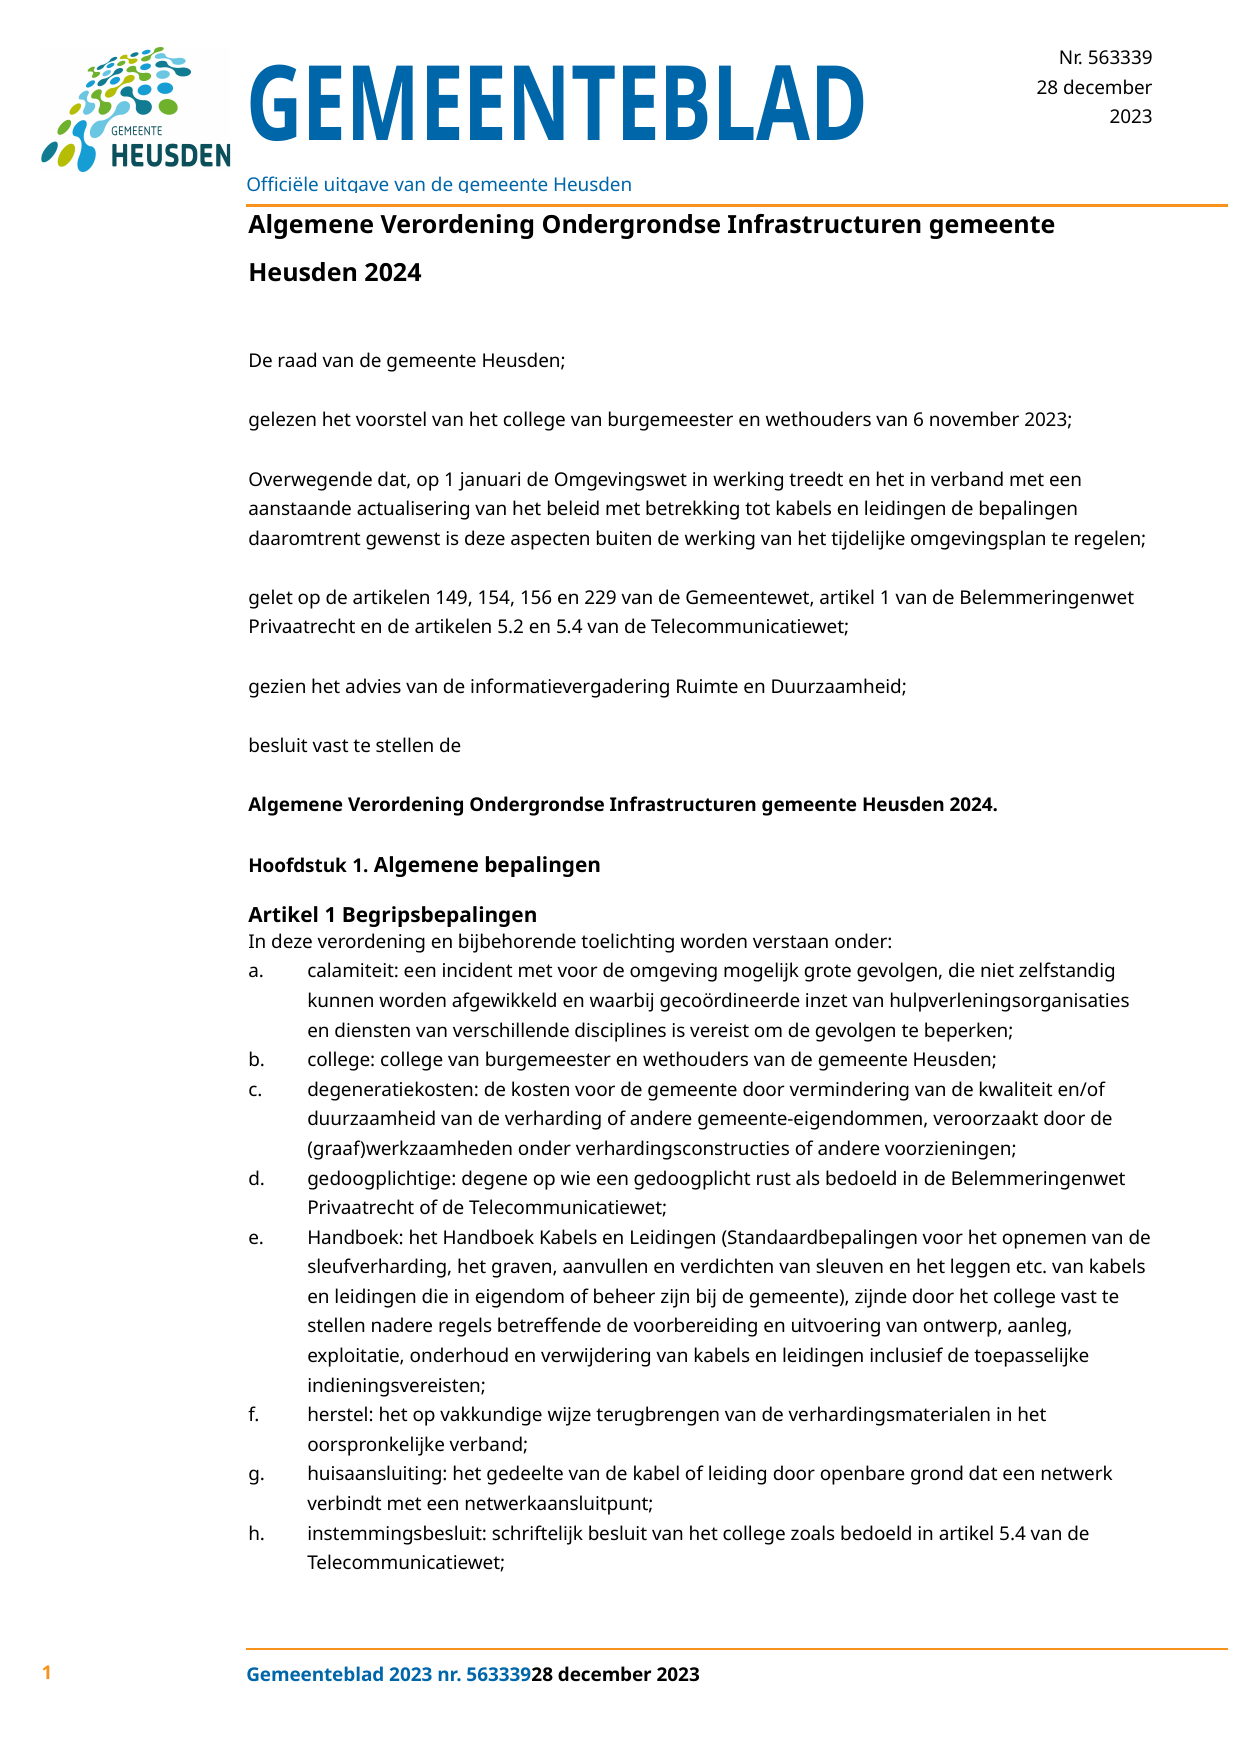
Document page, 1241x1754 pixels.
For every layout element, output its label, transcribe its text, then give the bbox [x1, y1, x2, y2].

text gelezen het voorstel van het college van burgemeester en wethouders van 6 november 2023; [248, 407, 1152, 432]
list college: college van burgemeester en wethouders van de gemeente Heusden; [248, 1046, 1152, 1072]
text gezien het advies van de informatievergadering Ruimte en Duurzaamheid; [248, 673, 1152, 699]
text De raad van de gemeente Heusden; [248, 347, 1152, 373]
list calamiteit: een incident met voor de omgeving mogelijk grote gevolgen, die niet zelfstandig kunnen worden afgewikkeld en waarbij gecoördineerde inzet van hulpverleningsorganisaties en diensten van verschillende disciplines is vereist om de gevolgen te beperken; [248, 958, 1152, 1043]
text besluit vast te stellen de [248, 732, 1152, 758]
text Algemene Verordening Ondergrondse Infrastructuren gemeente Heusden 2024 [248, 207, 1152, 288]
picture [41, 47, 231, 172]
text Hoofdstuk 1. Algemene bepalingen [248, 850, 1152, 879]
list degeneratiekosten: de kosten voor de gemeente door vermindering van de kwaliteit en/of duurzaamheid van de verharding of andere gemeente-eigendommen, veroorzaakt door de (graaf)werkzaamheden onder verhardingsconstructies of andere voorzieningen; [248, 1076, 1152, 1161]
text Overwegende dat, op 1 januari de Omgevingswet in werking treedt en het in verband met een aanstaande actualisering van het beleid met betrekking tot kabels en leidingen de bepalingen daaromtrent gewenst is deze aspecten buiten de werking van het tijdelijke omgevingsplan te regelen; [248, 466, 1152, 551]
list herstel: het op vakkundige wijze terugbrengen van de verhardingsmaterialen in het oorspronkelijke verband; [248, 1401, 1152, 1457]
text In deze verordening en bijbehorende toelichting worden verstaan onder: [248, 928, 1152, 954]
text Artikel 1 Begripsbepalingen [248, 900, 1152, 928]
text gelet op de artikelen 149, 154, 156 en 229 van de Gemeentewet, artikel 1 van de Belemmeringenwet Privaatrecht en de artikelen 5.2 en 5.4 van de Telecommunicatiewet; [248, 584, 1152, 639]
text Algemene Verordening Ondergrondse Infrastructuren gemeente Heusden 2024. [248, 791, 1152, 817]
list huisaansluiting: het gedeelte van de kabel of leiding door openbare grond dat een netwerk verbindt met een netwerkaansluitpunt; [248, 1461, 1152, 1516]
list instemmingsbesluit: schriftelijk besluit van het college zoals bedoeld in artikel 5.4 van de Telecommunicatiewet; [248, 1520, 1152, 1575]
list gedoogplichtige: degene op wie een gedoogplicht rust als bedoeld in de Belemmeringenwet Privaatrecht of de Telecommunicatiewet; [248, 1165, 1152, 1220]
list Handboek: het Handboek Kabels en Leidingen (Standaardbepalingen voor het opnemen van de sleufverharding, het graven, aanvullen en verdichten van sleuven en het leggen etc. van kabels en leidingen die in eigendom of beheer zijn bij de gemeente), zijnde door het college vast te stellen nadere regels betreffende de voorbereiding en uitvoering van ontwerp, aanleg, exploitatie, onderhoud en verwijdering van kabels en leidingen inclusief de toepasselijke indieningsvereisten; [248, 1224, 1152, 1398]
